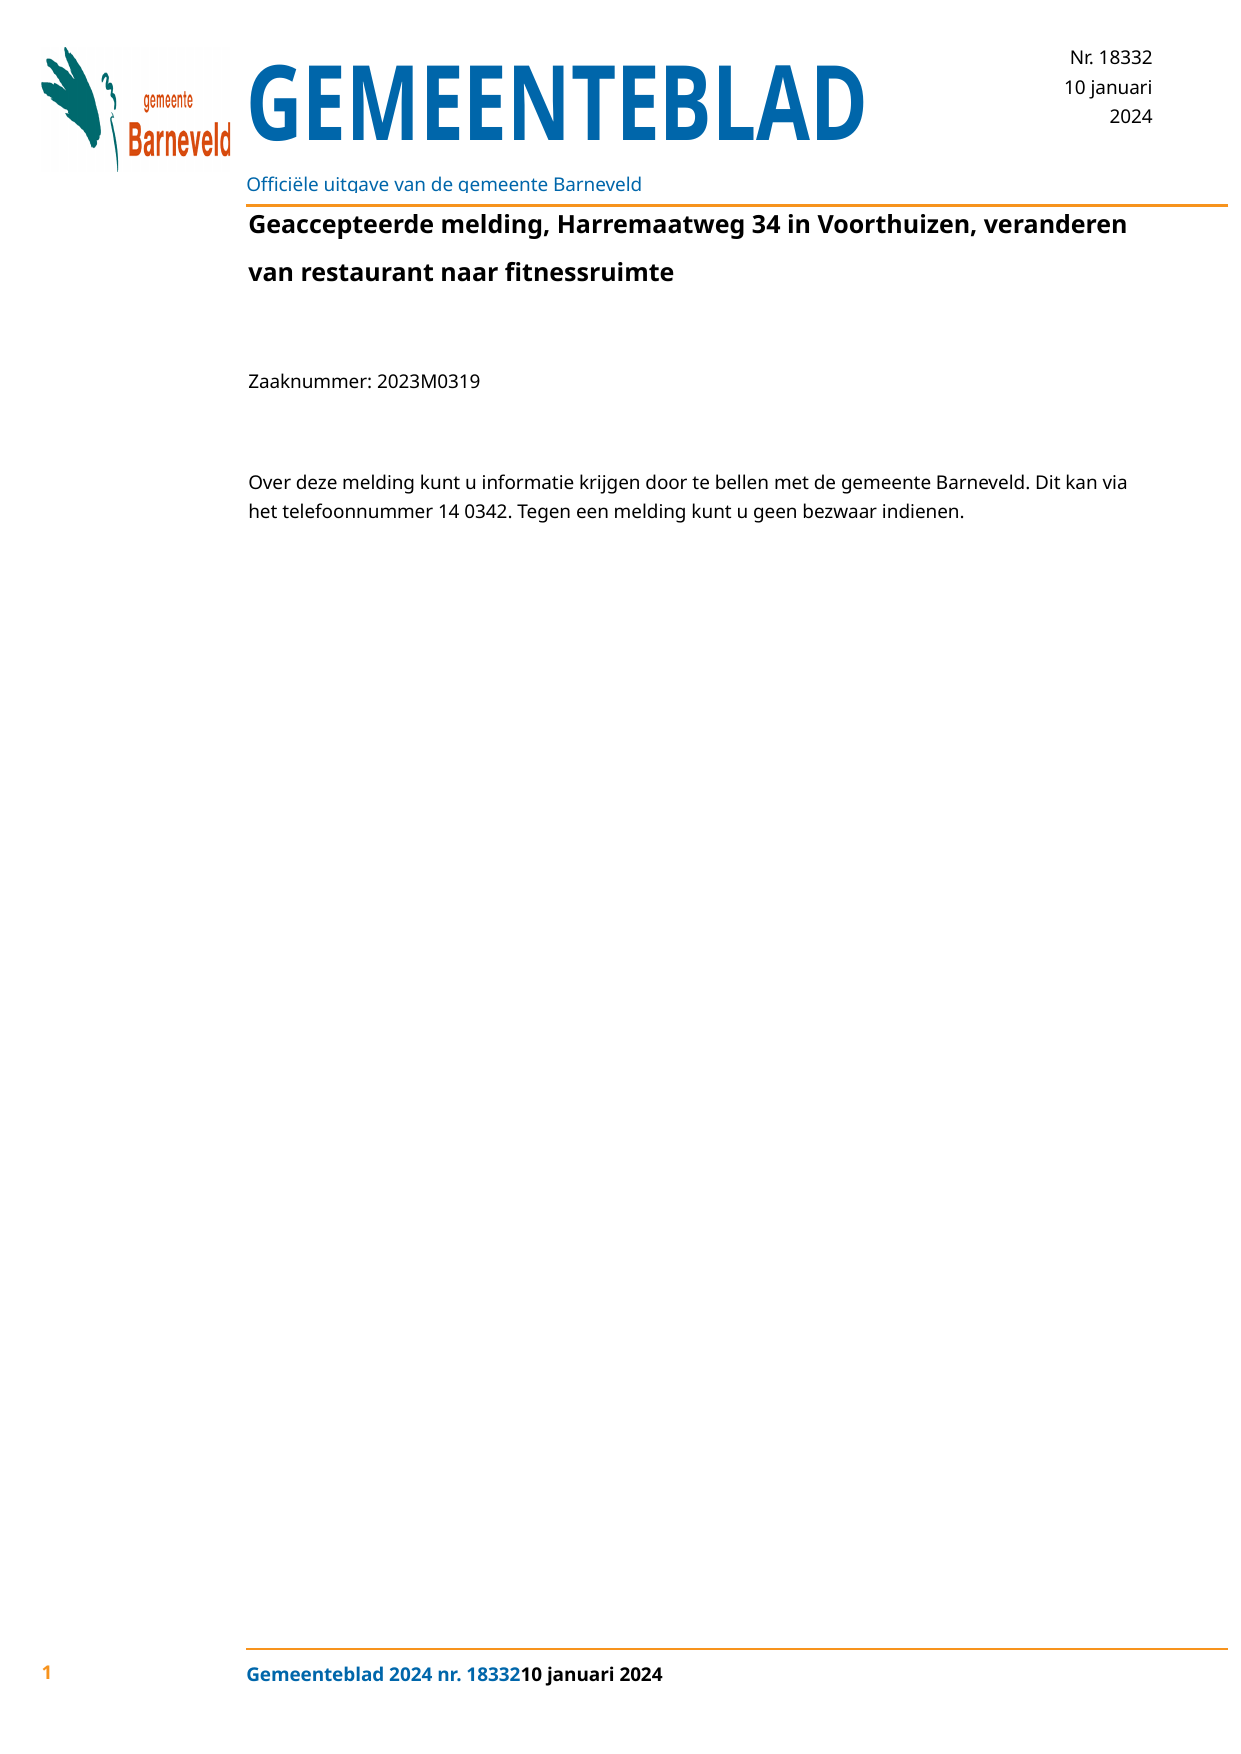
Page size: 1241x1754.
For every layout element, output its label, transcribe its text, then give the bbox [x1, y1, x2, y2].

picture [41, 47, 231, 172]
text Geaccepteerde melding, Harremaatweg 34 in Voorthuizen, veranderen van restaurant naar fitnessruimte [248, 207, 1152, 288]
text Zaaknummer: 2023M0319 [248, 368, 1152, 394]
text Over deze melding kunt u informatie krijgen door te bellen met de gemeente Barneveld. Dit kan via het telefoonnummer 14 0342. Tegen een melding kunt u geen bezwaar indienen. [248, 469, 1152, 524]
